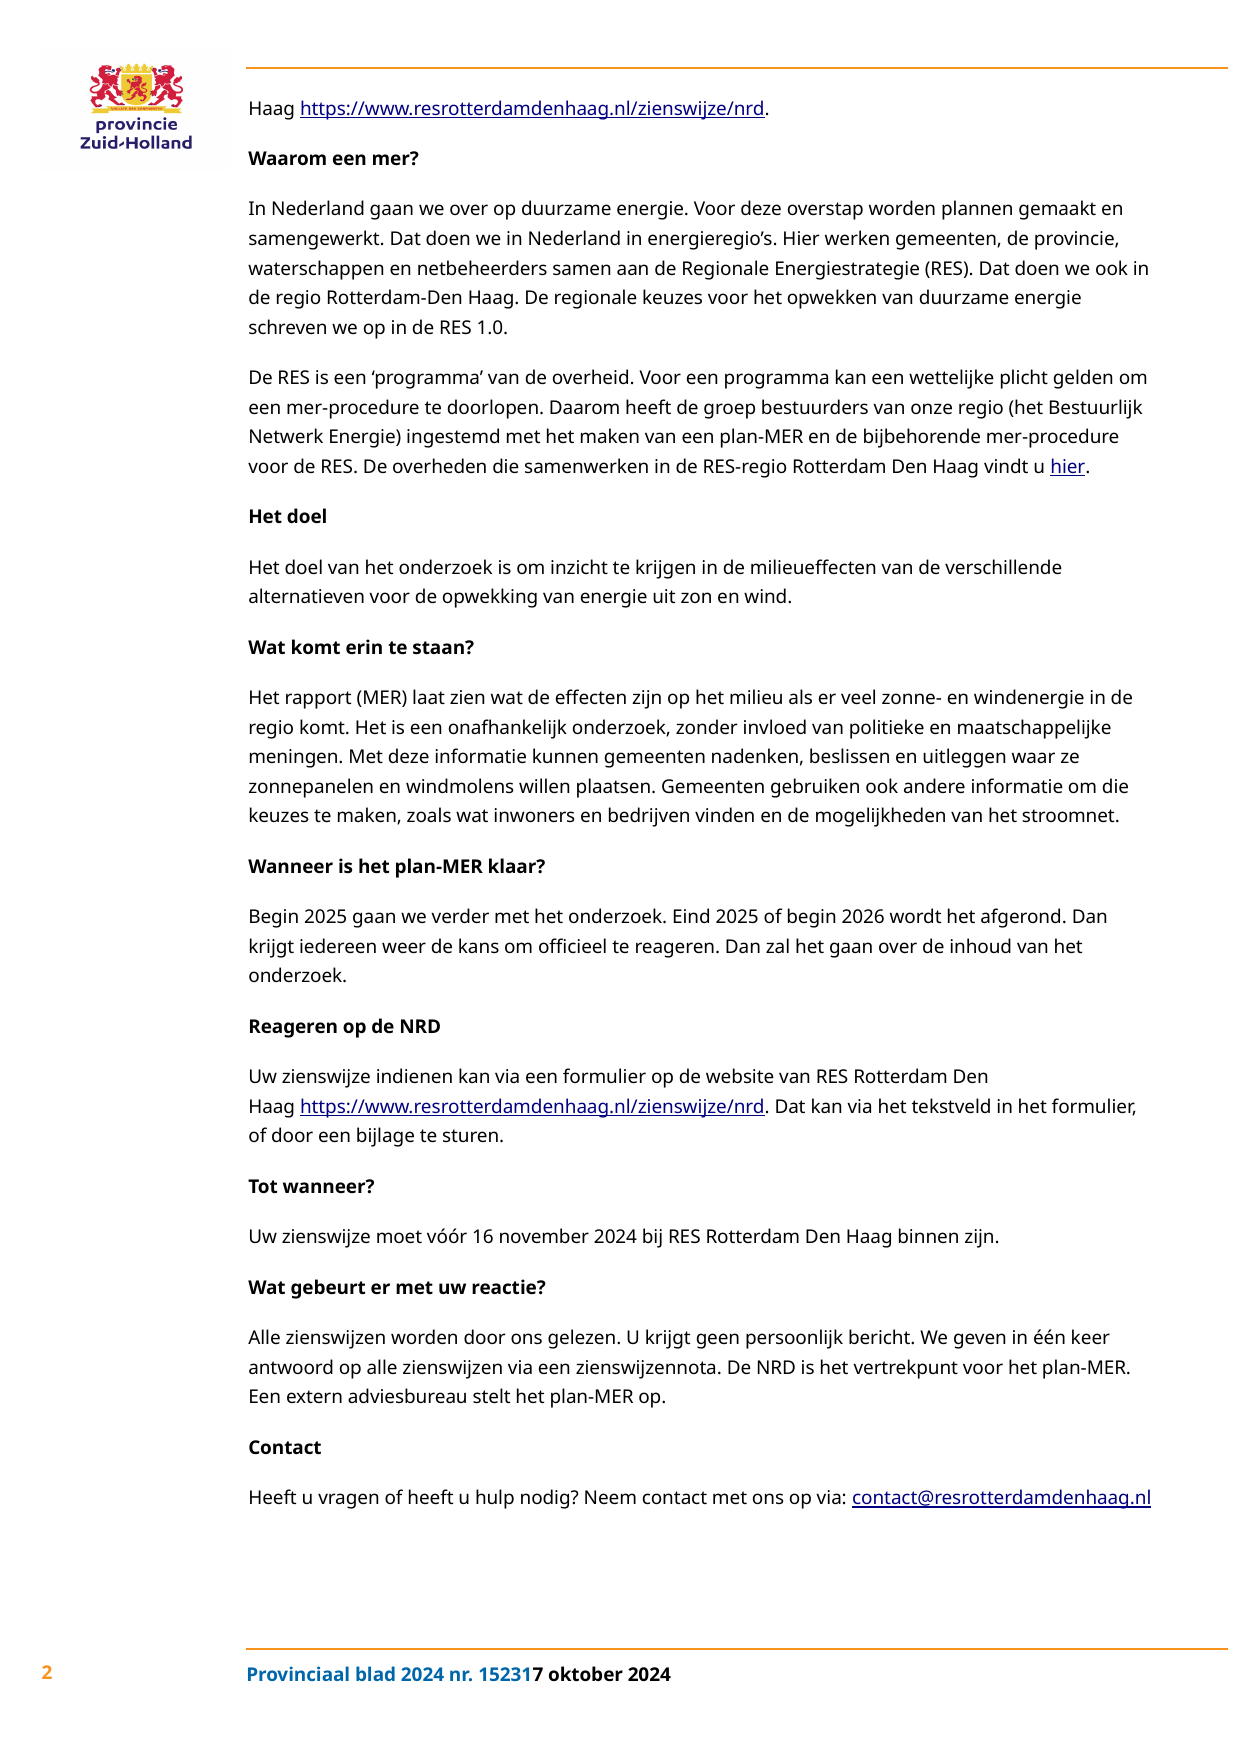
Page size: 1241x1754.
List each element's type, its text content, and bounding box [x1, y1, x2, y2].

text Reageren op de NRD [248, 1013, 1152, 1039]
text Alle zienswijzen worden door ons gelezen. U krijgt geen persoonlijk bericht. We geven in één keer antwoord op alle zienswijzen via een zienswijzennota. De NRD is het vertrekpunt voor het plan-MER. Een extern adviesbureau stelt het plan-MER op. [248, 1324, 1152, 1409]
text Begin 2025 gaan we verder met het onderzoek. Eind 2025 of begin 2026 wordt het afgerond. Dan krijgt iedereen weer de kans om officieel te reageren. Dan zal het gaan over de inhoud van het onderzoek. [248, 903, 1152, 988]
text De RES is een ‘programma’ van de overheid. Voor een programma kan een wettelijke plicht gelden om een mer-procedure te doorlopen. Daarom heeft de groep bestuurders van onze regio (het Bestuurlijk Netwerk Energie) ingestemd met het maken van een plan-MER en de bijbehorende mer-procedure voor de RES. De overheden die samenwerken in de RES-regio Rotterdam Den Haag vindt u hier. [248, 364, 1152, 479]
text In Nederland gaan we over op duurzame energie. Voor deze overstap worden plannen gemaakt en samengewerkt. Dat doen we in Nederland in energieregio’s. Hier werken gemeenten, de provincie, waterschappen en netbeheerders samen aan de Regionale Energiestrategie (RES). Dat doen we ook in de regio Rotterdam-Den Haag. De regionale keuzes voor het opwekken van duurzame energie schreven we op in de RES 1.0. [248, 196, 1152, 340]
text Wat komt erin te staan? [248, 634, 1152, 660]
text Het doel [248, 503, 1152, 529]
text Heeft u vragen of heeft u hulp nodig? Neem contact met ons op via: contact@resrotterdamdenhaag.nl [248, 1484, 1152, 1510]
text Uw zienswijze indienen kan via een formulier op de website van RES Rotterdam Den Haag https://www.resrotterdamdenhaag.nl/zienswijze/nrd. Dat kan via het tekstveld in het formulier, of door een bijlage te sturen. [248, 1063, 1152, 1148]
text Wat gebeurt er met uw reactie? [248, 1274, 1152, 1300]
text Uw zienswijze moet vóór 16 november 2024 bij RES Rotterdam Den Haag binnen zijn. [248, 1223, 1152, 1249]
picture [41, 47, 231, 172]
text Wanneer is het plan-MER klaar? [248, 853, 1152, 879]
text Haag https://www.resrotterdamdenhaag.nl/zienswijze/nrd. [248, 95, 1152, 121]
text Contact [248, 1434, 1152, 1460]
text Het rapport (MER) laat zien wat de effecten zijn op het milieu als er veel zonne- en windenergie in de regio komt. Het is een onafhankelijk onderzoek, zonder invloed van politieke en maatschappelijke meningen. Met deze informatie kunnen gemeenten nadenken, beslissen en uitleggen waar ze zonnepanelen en windmolens willen plaatsen. Gemeenten gebruiken ook andere informatie om die keuzes te maken, zoals wat inwoners en bedrijven vinden en de mogelijkheden van het stroomnet. [248, 684, 1152, 828]
text Waarom een mer? [248, 145, 1152, 171]
text Het doel van het onderzoek is om inzicht te krijgen in de milieueffecten van de verschillende alternatieven voor de opwekking van energie uit zon en wind. [248, 554, 1152, 609]
text Tot wanneer? [248, 1173, 1152, 1199]
